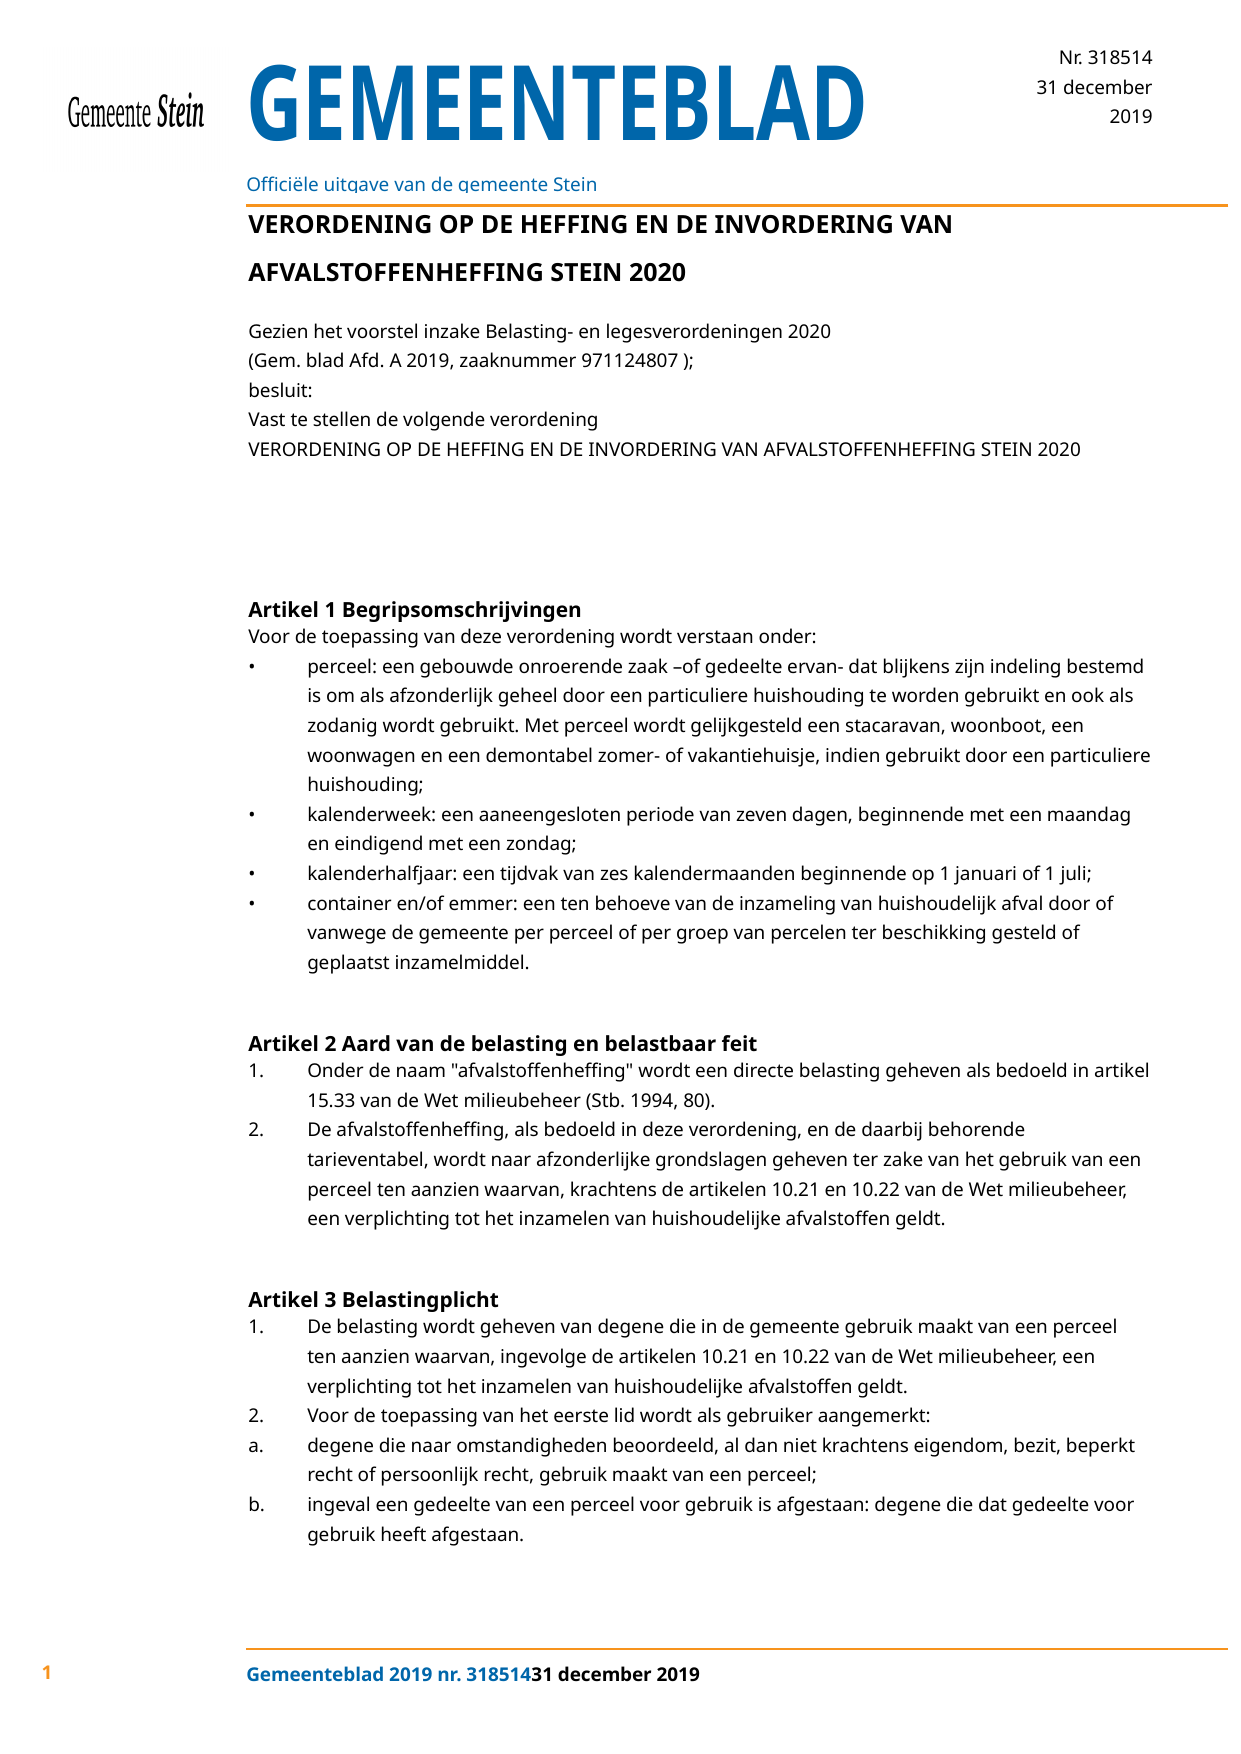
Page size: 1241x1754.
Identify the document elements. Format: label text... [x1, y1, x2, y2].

text VERORDENING OP DE HEFFING EN DE INVORDERING VAN AFVALSTOFFENHEFFING STEIN 2020 [248, 436, 1152, 462]
list degene die naar omstandigheden beoordeeld, al dan niet krachtens eigendom, bezit, beperkt recht of persoonlijk recht, gebruik maakt van een perceel; [248, 1432, 1152, 1487]
text Artikel 2 Aard van de belasting en belastbaar feit [248, 1029, 1152, 1057]
list perceel: een gebouwde onroerende zaak –of gedeelte ervan- dat blijkens zijn indeling bestemd is om als afzonderlijk geheel door een particuliere huishouding te worden gebruikt en ook als zodanig wordt gebruikt. Met perceel wordt gelijkgesteld een stacaravan, woonboot, een woonwagen en een demontabel zomer- of vakantiehuisje, indien gebruikt door een particuliere huishouding; [248, 653, 1152, 797]
list Voor de toepassing van het eerste lid wordt als gebruiker aangemerkt: [248, 1402, 1152, 1428]
list Onder de naam "afvalstoffenheffing" wordt een directe belasting geheven als bedoeld in artikel 15.33 van de Wet milieubeheer (Stb. 1994, 80). [248, 1057, 1152, 1113]
list container en/of emmer: een ten behoeve van de inzameling van huishoudelijk afval door of vanwege de gemeente per perceel of per groep van percelen ter beschikking gesteld of geplaatst inzamelmiddel. [248, 890, 1152, 975]
list De afvalstoffenheffing, als bedoeld in deze verordening, en de daarbij behorende tarieventabel, wordt naar afzonderlijke grondslagen geheven ter zake van het gebruik van een perceel ten aanzien waarvan, krachtens de artikelen 10.21 en 10.22 van de Wet milieubeheer, een verplichting tot het inzamelen van huishoudelijke afvalstoffen geldt. [248, 1117, 1152, 1231]
text Artikel 1 Begripsomschrijvingen [248, 595, 1152, 623]
list De belasting wordt geheven van degene die in de gemeente gebruik maakt van een perceel ten aanzien waarvan, ingevolge de artikelen 10.21 en 10.22 van de Wet milieubeheer, een verplichting tot het inzamelen van huishoudelijke afvalstoffen geldt. [248, 1314, 1152, 1399]
text Vast te stellen de volgende verordening [248, 407, 1152, 432]
text (Gem. blad Afd. A 2019, zaaknummer 971124807 ); [248, 347, 1152, 373]
text Gezien het voorstel inzake Belasting- en legesverordeningen 2020 [248, 318, 1152, 344]
text Artikel 3 Belastingplicht [248, 1285, 1152, 1314]
picture [41, 47, 231, 172]
list kalenderweek: een aaneengesloten periode van zeven dagen, beginnende met een maandag en eindigend met een zondag; [248, 801, 1152, 856]
list ingeval een gedeelte van een perceel voor gebruik is afgestaan: degene die dat gedeelte voor gebruik heeft afgestaan. [248, 1491, 1152, 1547]
text besluit: [248, 377, 1152, 403]
list kalenderhalfjaar: een tijdvak van zes kalendermaanden beginnende op 1 januari of 1 juli; [248, 860, 1152, 886]
text Voor de toepassing van deze verordening wordt verstaan onder: [248, 623, 1152, 649]
text VERORDENING OP DE HEFFING EN DE INVORDERING VAN AFVALSTOFFENHEFFING STEIN 2020 [248, 207, 1152, 288]
